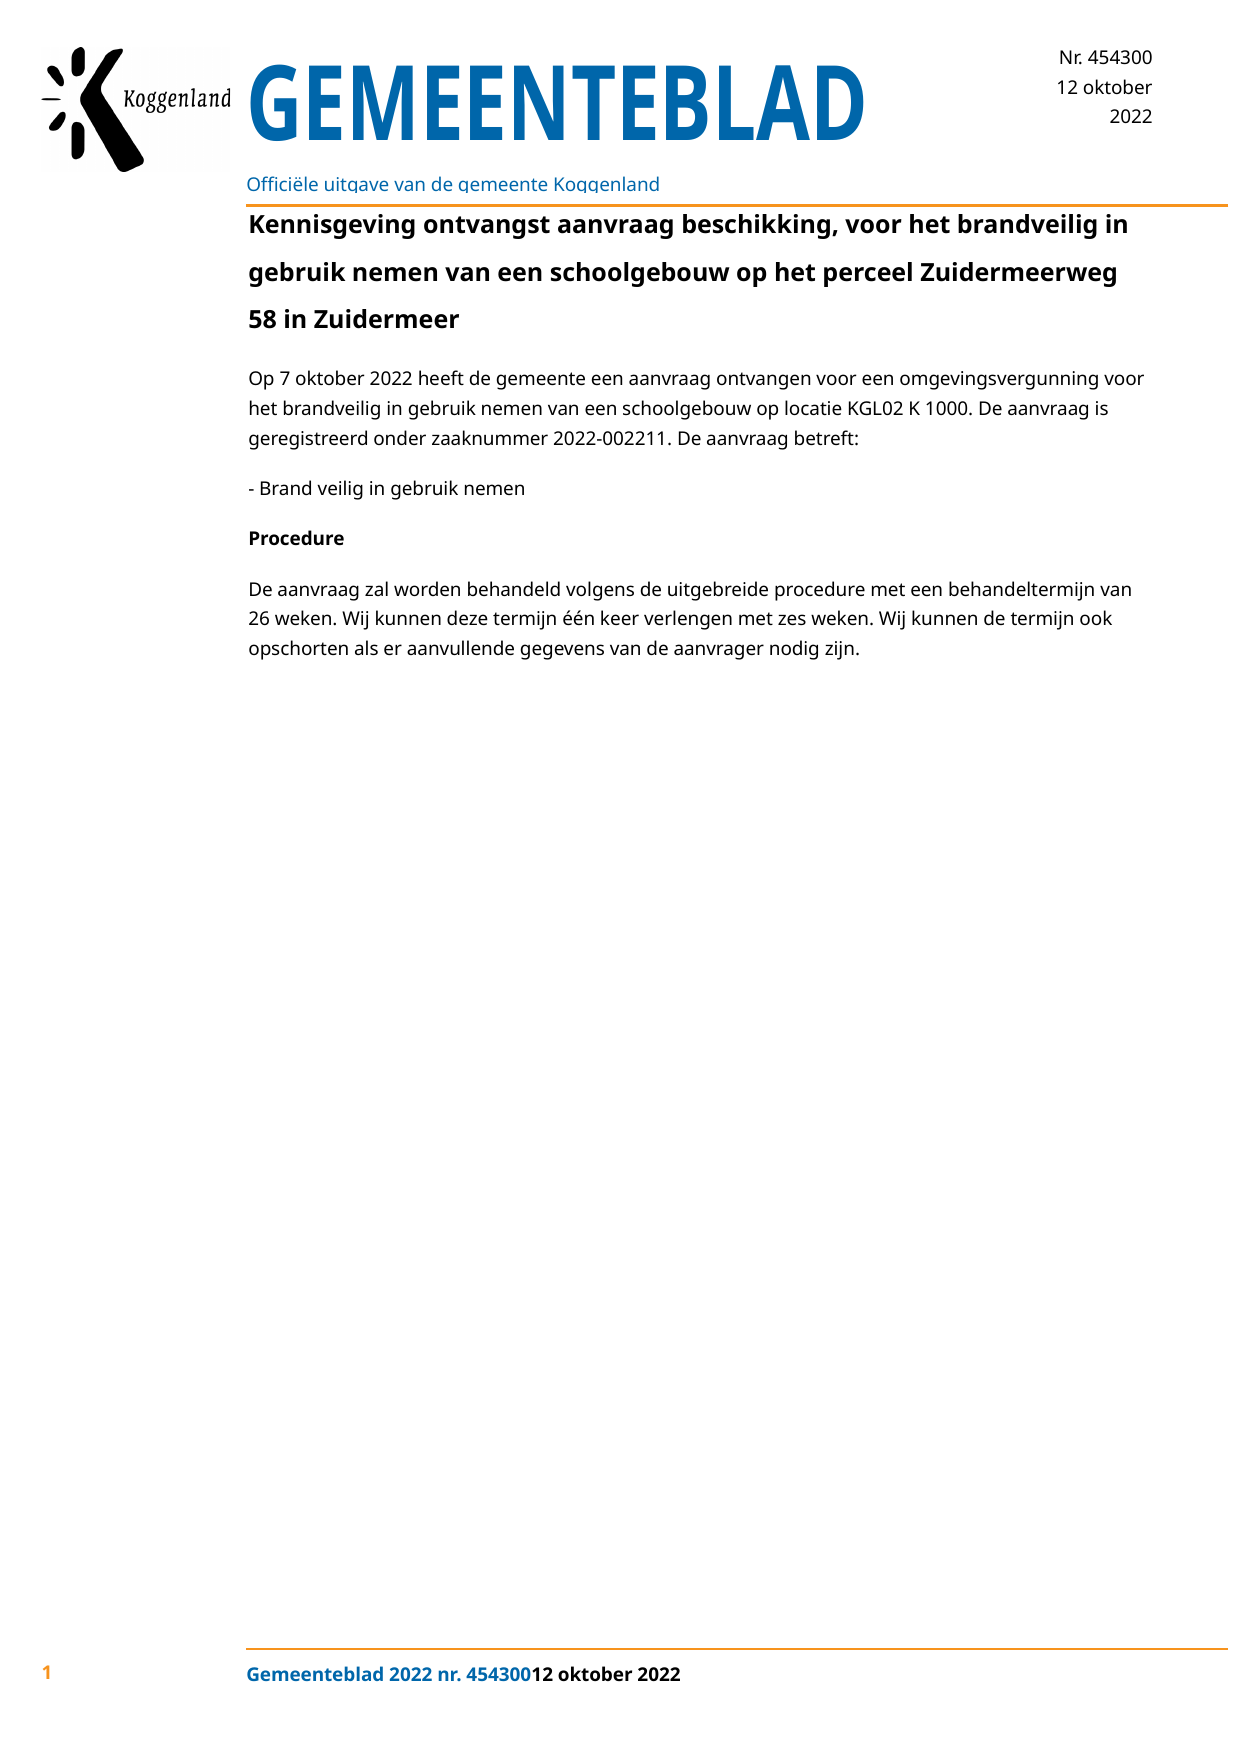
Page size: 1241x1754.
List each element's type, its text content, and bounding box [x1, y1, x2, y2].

text - Brand veilig in gebruik nemen [248, 475, 1152, 501]
text Kennisgeving ontvangst aanvraag beschikking, voor het brandveilig in gebruik nemen van een schoolgebouw op het perceel Zuidermeerweg 58 in Zuidermeer [248, 207, 1152, 336]
text De aanvraag zal worden behandeld volgens de uitgebreide procedure met een behandeltermijn van 26 weken. Wij kunnen deze termijn één keer verlengen met zes weken. Wij kunnen de termijn ook opschorten als er aanvullende gegevens van de aanvrager nodig zijn. [248, 576, 1152, 661]
text Procedure [248, 526, 1152, 551]
picture [41, 47, 231, 172]
text Op 7 oktober 2022 heeft de gemeente een aanvraag ontvangen voor een omgevingsvergunning voor het brandveilig in gebruik nemen van een schoolgebouw op locatie KGL02 K 1000. De aanvraag is geregistreerd onder zaaknummer 2022-002211. De aanvraag betreft: [248, 366, 1152, 450]
